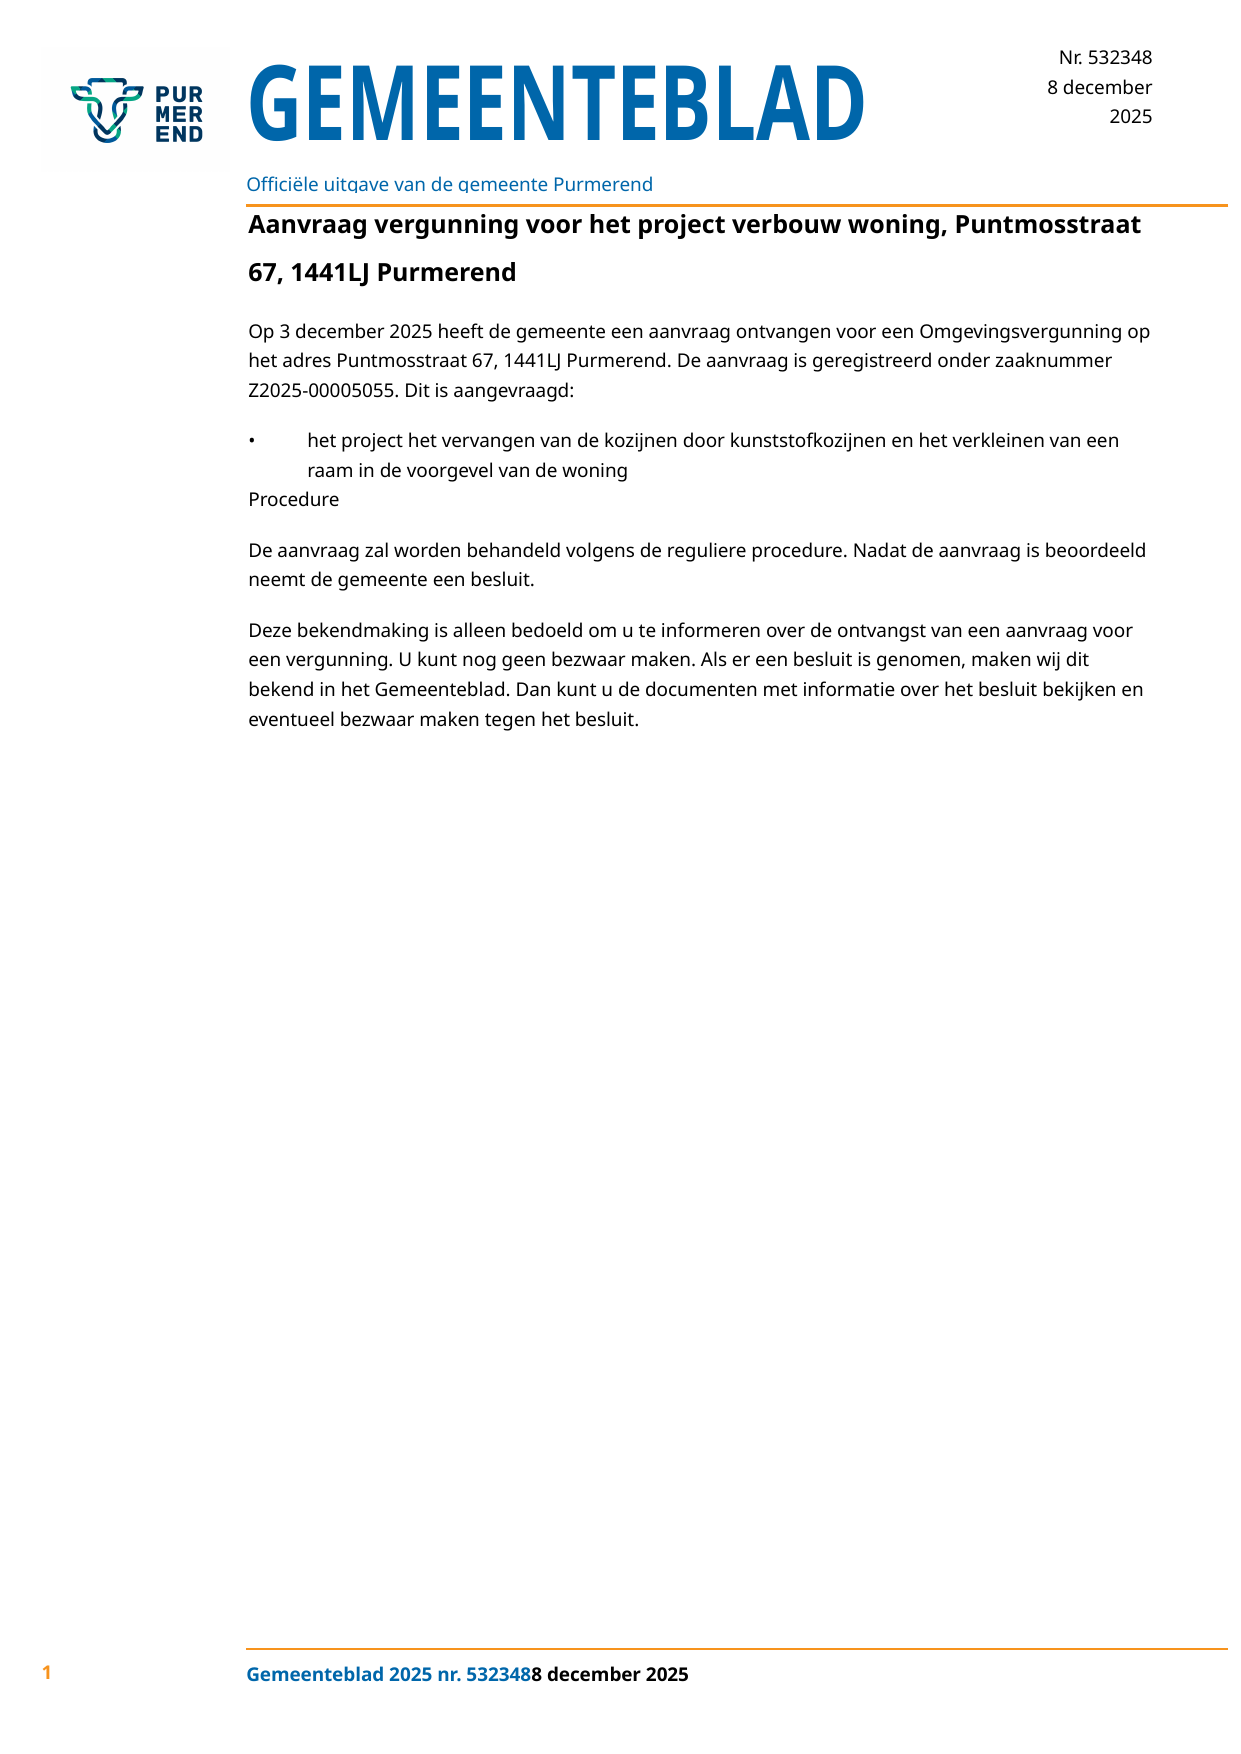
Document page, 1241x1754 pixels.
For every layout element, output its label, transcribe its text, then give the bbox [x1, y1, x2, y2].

text Aanvraag vergunning voor het project verbouw woning, Puntmosstraat 67, 1441LJ Purmerend [248, 207, 1152, 288]
list het project het vervangen van de kozijnen door kunststofkozijnen en het verkleinen van een raam in de voorgevel van de woning [248, 427, 1152, 483]
text Deze bekendmaking is alleen bedoeld om u te informeren over de ontvangst van een aanvraag voor een vergunning. U kunt nog geen bezwaar maken. Als er een besluit is genomen, maken wij dit bekend in het Gemeenteblad. Dan kunt u de documenten met informatie over het besluit bekijken en eventueel bezwaar maken tegen het besluit. [248, 617, 1152, 732]
text Op 3 december 2025 heeft de gemeente een aanvraag ontvangen voor een Omgevingsvergunning op het adres Puntmosstraat 67, 1441LJ Purmerend. De aanvraag is geregistreerd onder zaaknummer Z2025-00005055. Dit is aangevraagd: [248, 318, 1152, 403]
text De aanvraag zal worden behandeld volgens de reguliere procedure. Nadat de aanvraag is beoordeeld neemt de gemeente een besluit. [248, 537, 1152, 592]
picture [41, 47, 231, 172]
text Procedure [248, 487, 1152, 512]
